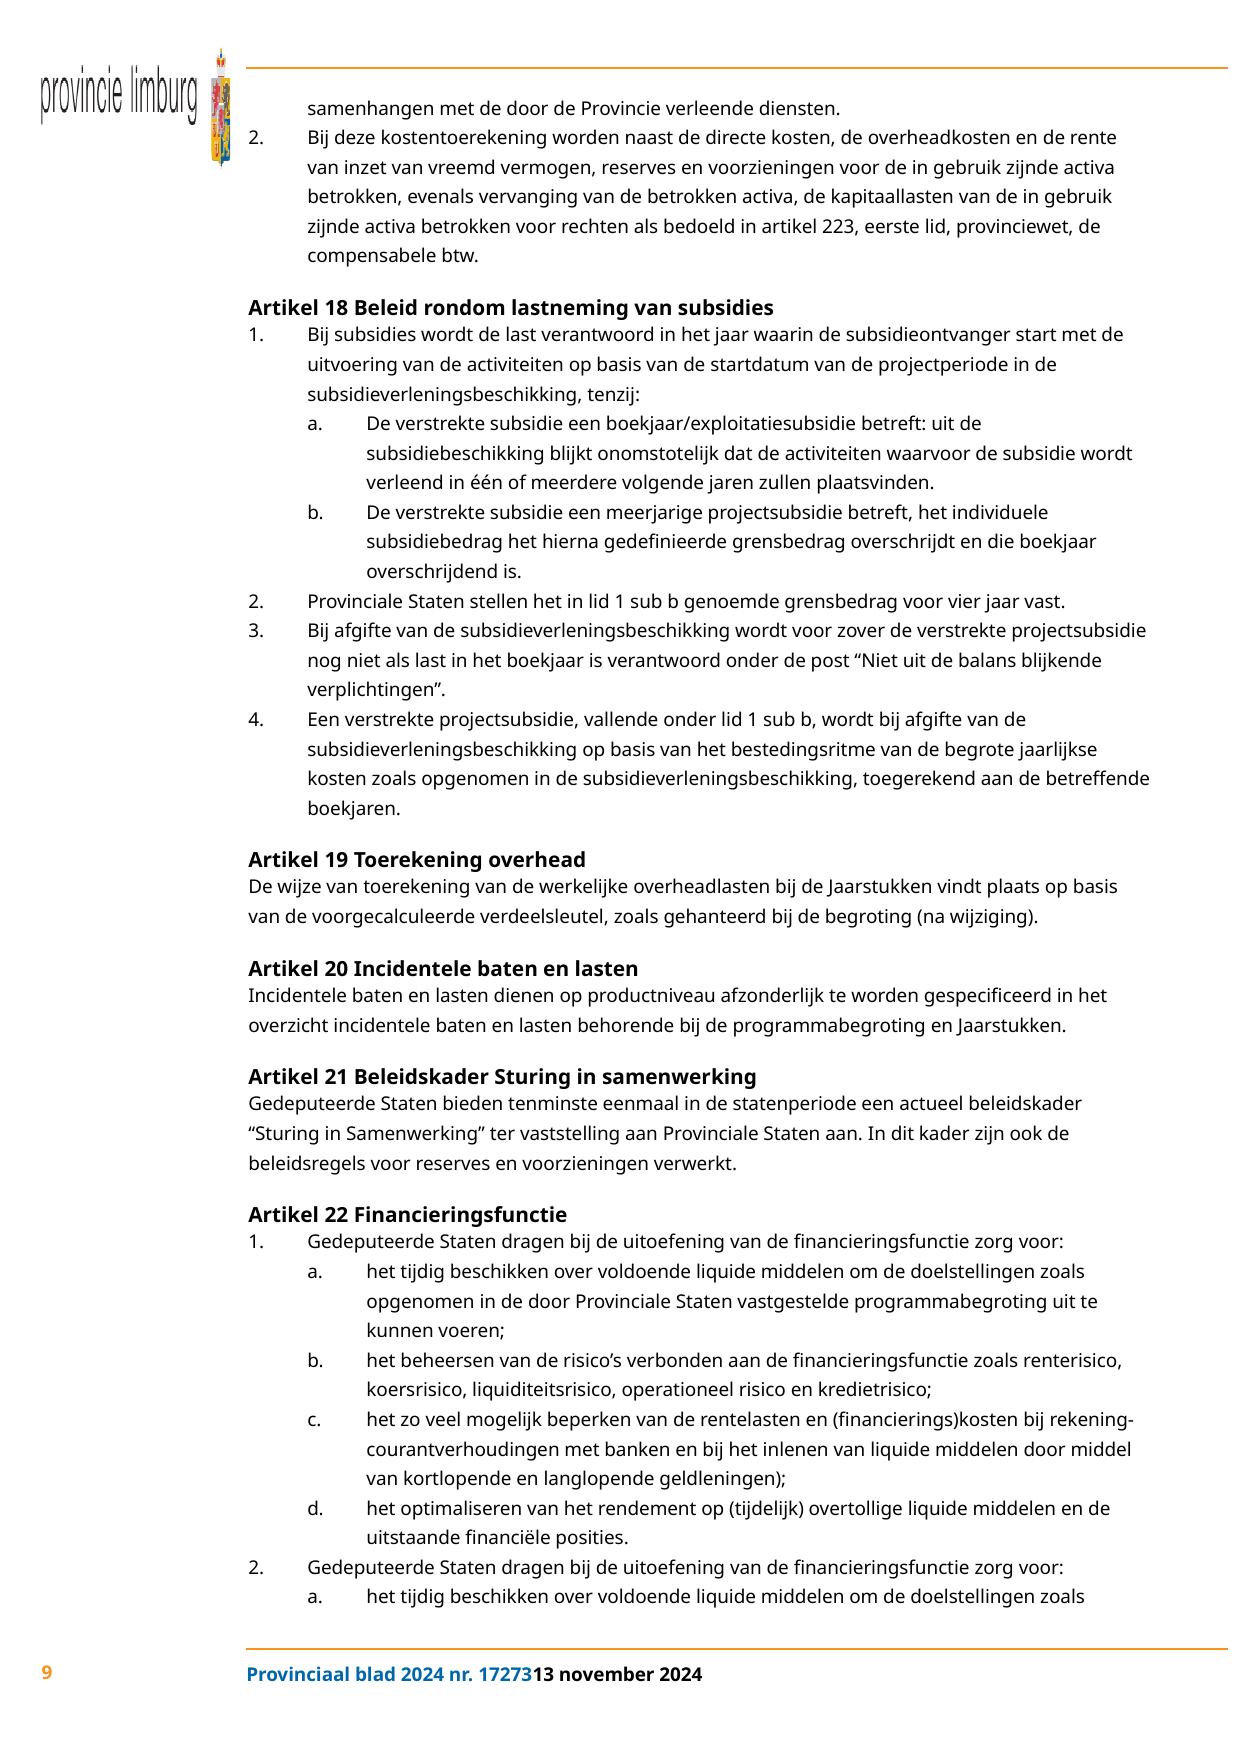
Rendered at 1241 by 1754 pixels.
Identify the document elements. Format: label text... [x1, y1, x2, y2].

text Artikel 21 Beleidskader Sturing in samenwerking [248, 1062, 1152, 1091]
text De wijze van toerekening van de werkelijke overheadlasten bij de Jaarstukken vindt plaats op basis van de voorgecalculeerde verdeelsleutel, zoals gehanteerd bij de begroting (na wijziging). [248, 874, 1152, 929]
picture [41, 47, 231, 172]
text Artikel 20 Incidentele baten en lasten [248, 954, 1152, 982]
list De verstrekte subsidie een meerjarige projectsubsidie betreft, het individuele subsidiebedrag het hierna gedefinieerde grensbedrag overschrijdt en die boekjaar overschrijdend is. [307, 499, 1152, 584]
text Artikel 18 Beleid rondom lastneming van subsidies [248, 293, 1152, 322]
list het tijdig beschikken over voldoende liquide middelen om de doelstellingen zoals [307, 1584, 1152, 1609]
list het optimaliseren van het rendement op (tijdelijk) overtollige liquide middelen en de uitstaande financiële posities. [307, 1495, 1152, 1550]
list samenhangen met de door de Provincie verleende diensten. [248, 95, 1152, 121]
text Incidentele baten en lasten dienen op productniveau afzonderlijk te worden gespecificeerd in het overzicht incidentele baten en lasten behorende bij de programmabegroting en Jaarstukken. [248, 982, 1152, 1037]
text Gedeputeerde Staten bieden tenminste eenmaal in de statenperiode een actueel beleidskader “Sturing in Samenwerking” ter vaststelling aan Provinciale Staten aan. In dit kader zijn ook de beleidsregels voor reserves en voorzieningen verwerkt. [248, 1091, 1152, 1176]
list Bij afgifte van de subsidieverleningsbeschikking wordt voor zover de verstrekte projectsubsidie nog niet als last in het boekjaar is verantwoord onder de post “Niet uit de balans blijkende verplichtingen”. [248, 617, 1152, 702]
list De verstrekte subsidie een boekjaar/exploitatiesubsidie betreft: uit de subsidiebeschikking blijkt onomstotelijk dat de activiteiten waarvoor de subsidie wordt verleend in één of meerdere volgende jaren zullen plaatsvinden. [307, 410, 1152, 495]
list Bij deze kostentoerekening worden naast de directe kosten, de overheadkosten en de rente van inzet van vreemd vermogen, reserves en voorzieningen voor de in gebruik zijnde activa betrokken, evenals vervanging van de betrokken activa, de kapitaallasten van de in gebruik zijnde activa betrokken voor rechten als bedoeld in artikel 223, eerste lid, provinciewet, de compensabele btw. [248, 124, 1152, 268]
text Artikel 22 Financieringsfunctie [248, 1200, 1152, 1229]
list Gedeputeerde Staten dragen bij de uitoefening van de financieringsfunctie zorg voor: [248, 1229, 1152, 1254]
list het tijdig beschikken over voldoende liquide middelen om de doelstellingen zoals opgenomen in de door Provinciale Staten vastgestelde programmabegroting uit te kunnen voeren; [307, 1258, 1152, 1343]
list Gedeputeerde Staten dragen bij de uitoefening van de financieringsfunctie zorg voor: [248, 1554, 1152, 1580]
list Provinciale Staten stellen het in lid 1 sub b genoemde grensbedrag voor vier jaar vast. [248, 588, 1152, 613]
list het zo veel mogelijk beperken van de rentelasten en (financierings)kosten bij rekening-courantverhoudingen met banken en bij het inlenen van liquide middelen door middel van kortlopende en langlopende geldleningen); [307, 1406, 1152, 1491]
list Bij subsidies wordt de last verantwoord in het jaar waarin de subsidieontvanger start met de uitvoering van de activiteiten op basis van de startdatum van de projectperiode in de subsidieverleningsbeschikking, tenzij: [248, 322, 1152, 406]
text Artikel 19 Toerekening overhead [248, 845, 1152, 874]
list Een verstrekte projectsubsidie, vallende onder lid 1 sub b, wordt bij afgifte van de subsidieverleningsbeschikking op basis van het bestedingsritme van de begrote jaarlijkse kosten zoals opgenomen in de subsidieverleningsbeschikking, toegerekend aan de betreffende boekjaren. [248, 706, 1152, 821]
list het beheersen van de risico’s verbonden aan de financieringsfunctie zoals renterisico, koersrisico, liquiditeitsrisico, operationeel risico en kredietrisico; [307, 1347, 1152, 1402]
